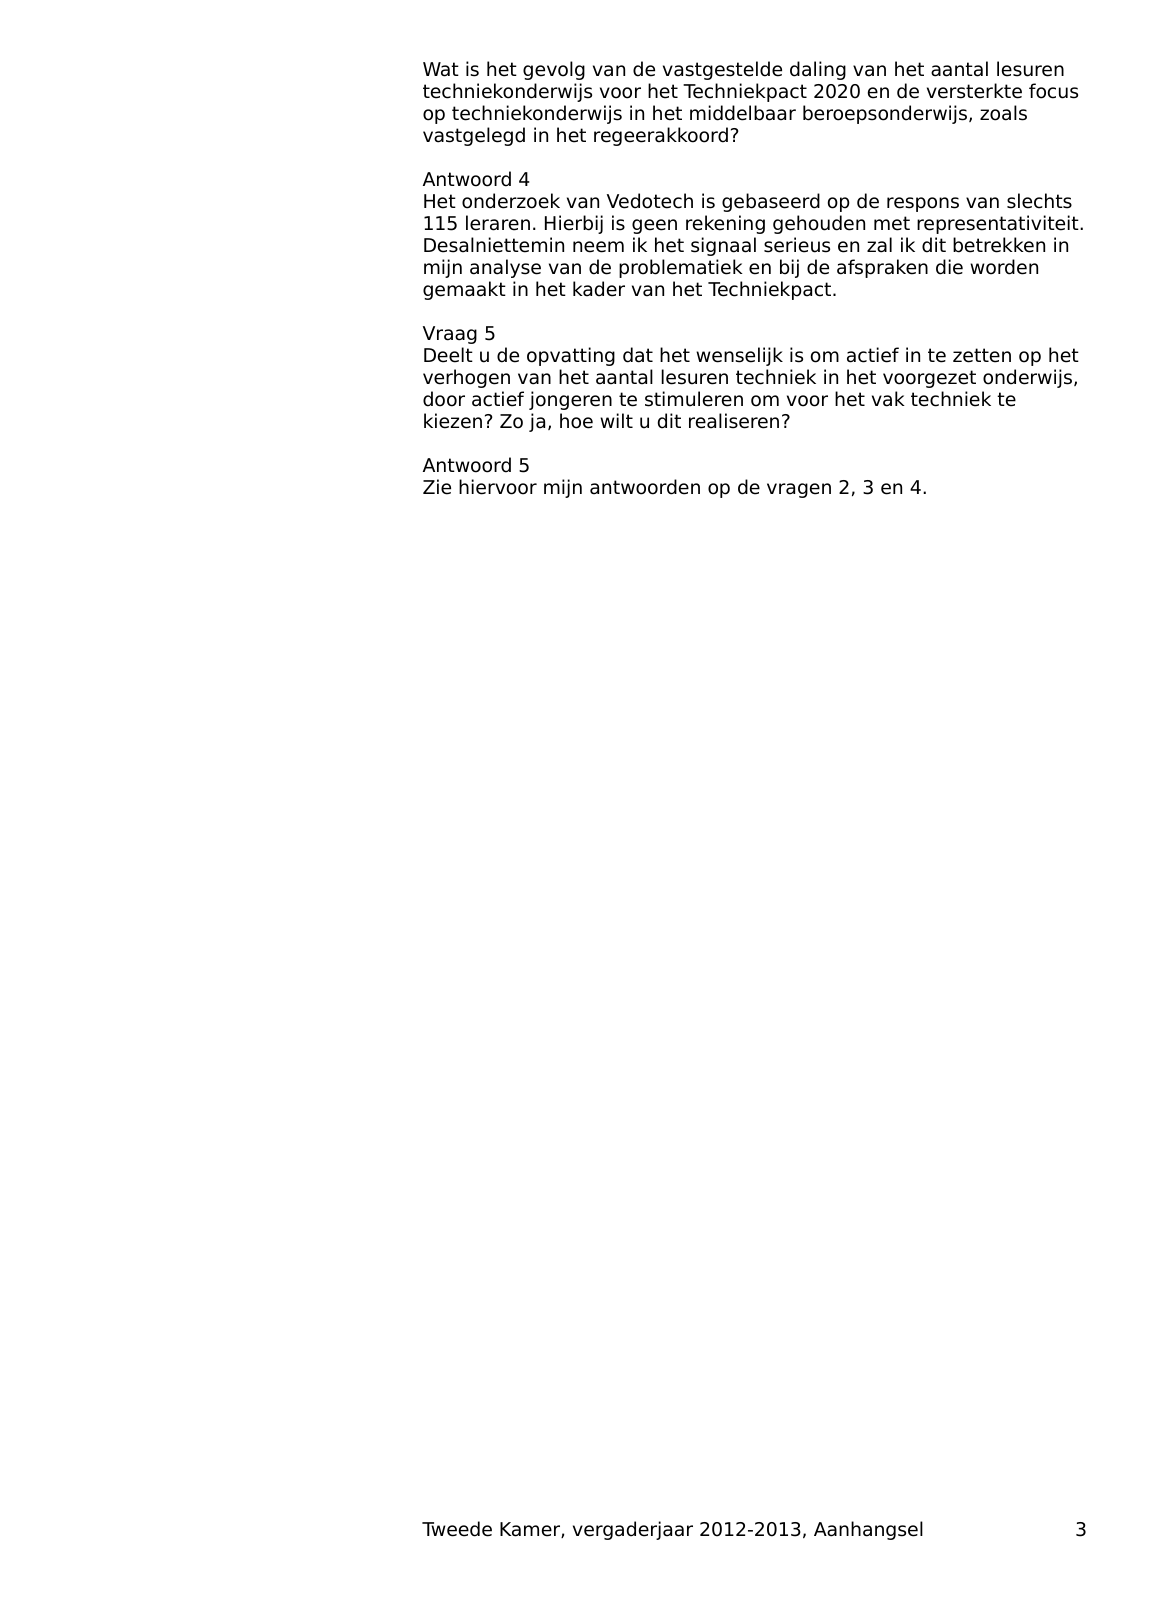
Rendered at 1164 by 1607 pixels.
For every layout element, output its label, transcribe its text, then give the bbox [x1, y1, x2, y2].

text Wat is het gevolg van de vastgestelde daling van het aantal lesuren techniekonderwijs voor het Techniekpact 2020 en de versterkte focus op techniekonderwijs in het middelbaar beroepsonderwijs, zoals vastgelegd in het regeerakkoord? [422, 59, 1087, 147]
text Zie hiervoor mijn antwoorden op de vragen 2, 3 en 4. [422, 477, 1087, 499]
text Het onderzoek van Vedotech is gebaseerd op de respons van slechts 115 leraren. Hierbij is geen rekening gehouden met representativiteit. Desalniettemin neem ik het signaal serieus en zal ik dit betrekken in mijn analyse van de problematiek en bij de afspraken die worden gemaakt in het kader van het Techniekpact. [422, 191, 1087, 301]
text Deelt u de opvatting dat het wenselijk is om actief in te zetten op het verhogen van het aantal lesuren techniek in het voorgezet onderwijs, door actief jongeren te stimuleren om voor het vak techniek te kiezen? Zo ja, hoe wilt u dit realiseren? [422, 345, 1087, 433]
text Antwoord 5 [422, 455, 1087, 477]
text Antwoord 4 [422, 169, 1087, 191]
text Vraag 5 [422, 323, 1087, 345]
